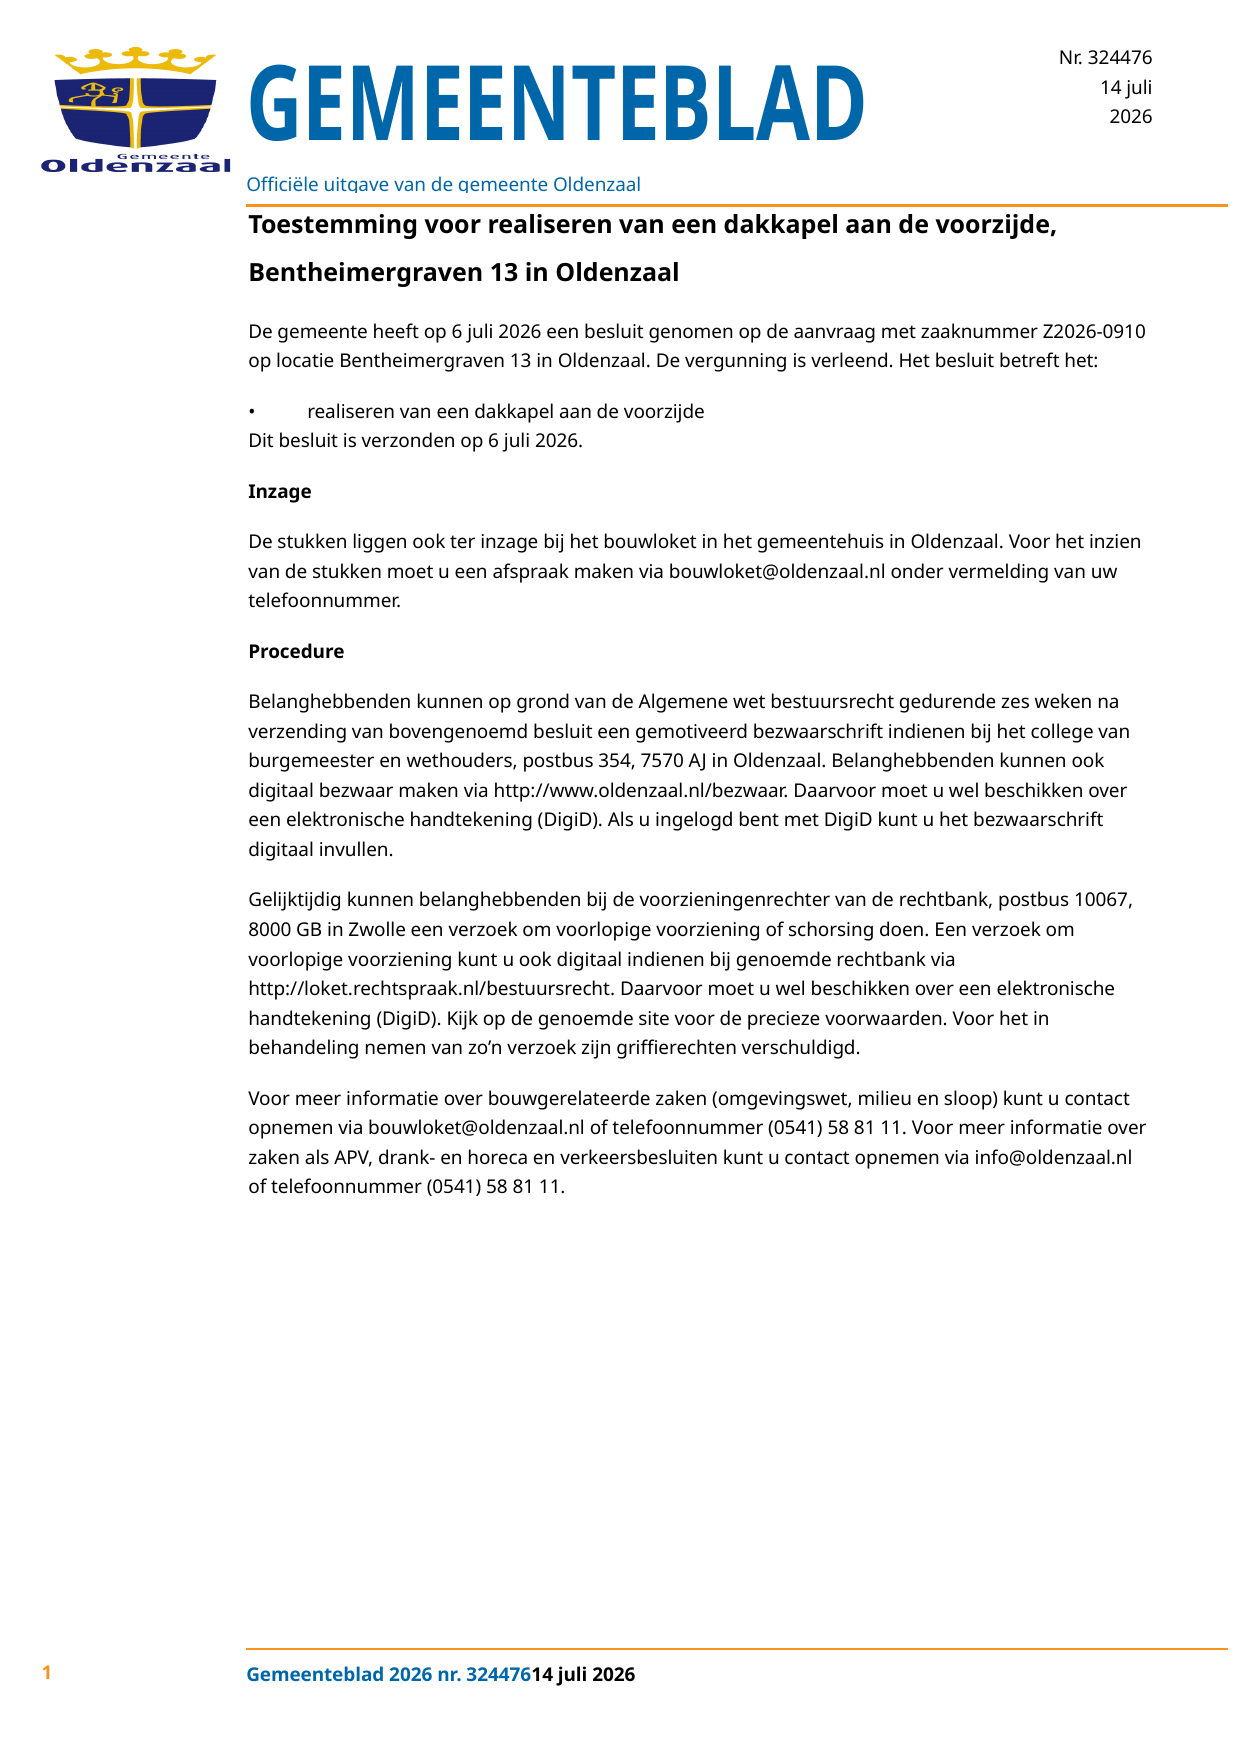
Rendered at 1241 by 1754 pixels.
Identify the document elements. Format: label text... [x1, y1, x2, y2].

text Procedure [248, 638, 1152, 664]
text Voor meer informatie over bouwgerelateerde zaken (omgevingswet, milieu en sloop) kunt u contact opnemen via bouwloket@oldenzaal.nl of telefoonnummer (0541) 58 81 11. Voor meer informatie over zaken als APV, drank- en horeca en verkeersbesluiten kunt u contact opnemen via info@oldenzaal.nl of telefoonnummer (0541) 58 81 11. [248, 1085, 1152, 1199]
text Belanghebbenden kunnen op grond van de Algemene wet bestuursrecht gedurende zes weken na verzending van bovengenoemd besluit een gemotiveerd bezwaarschrift indienen bij het college van burgemeester en wethouders, postbus 354, 7570 AJ in Oldenzaal. Belanghebbenden kunnen ook digitaal bezwaar maken via http://www.oldenzaal.nl/bezwaar. Daarvoor moet u wel beschikken over een elektronische handtekening (DigiD). Als u ingelogd bent met DigiD kunt u het bezwaarschrift digitaal invullen. [248, 688, 1152, 862]
text Gelijktijdig kunnen belanghebbenden bij de voorzieningenrechter van de rechtbank, postbus 10067, 8000 GB in Zwolle een verzoek om voorlopige voorziening of schorsing doen. Een verzoek om voorlopige voorziening kunt u ook digitaal indienen bij genoemde rechtbank via http://loket.rechtspraak.nl/bestuursrecht. Daarvoor moet u wel beschikken over een elektronische handtekening (DigiD). Kijk op de genoemde site voor de precieze voorwaarden. Voor het in behandeling nemen van zo’n verzoek zijn griffierechten verschuldigd. [248, 887, 1152, 1060]
list realiseren van een dakkapel aan de voorzijde [248, 398, 1152, 424]
text Inzage [248, 478, 1152, 504]
text De stukken liggen ook ter inzage bij het bouwloket in het gemeentehuis in Oldenzaal. Voor het inzien van de stukken moet u een afspraak maken via bouwloket@oldenzaal.nl onder vermelding van uw telefoonnummer. [248, 528, 1152, 613]
text Dit besluit is verzonden op 6 juli 2026. [248, 427, 1152, 453]
picture [41, 47, 231, 172]
text De gemeente heeft op 6 juli 2026 een besluit genomen op de aanvraag met zaaknummer Z2026-0910 op locatie Bentheimergraven 13 in Oldenzaal. De vergunning is verleend. Het besluit betreft het: [248, 318, 1152, 373]
text Toestemming voor realiseren van een dakkapel aan de voorzijde, Bentheimergraven 13 in Oldenzaal [248, 207, 1152, 288]
